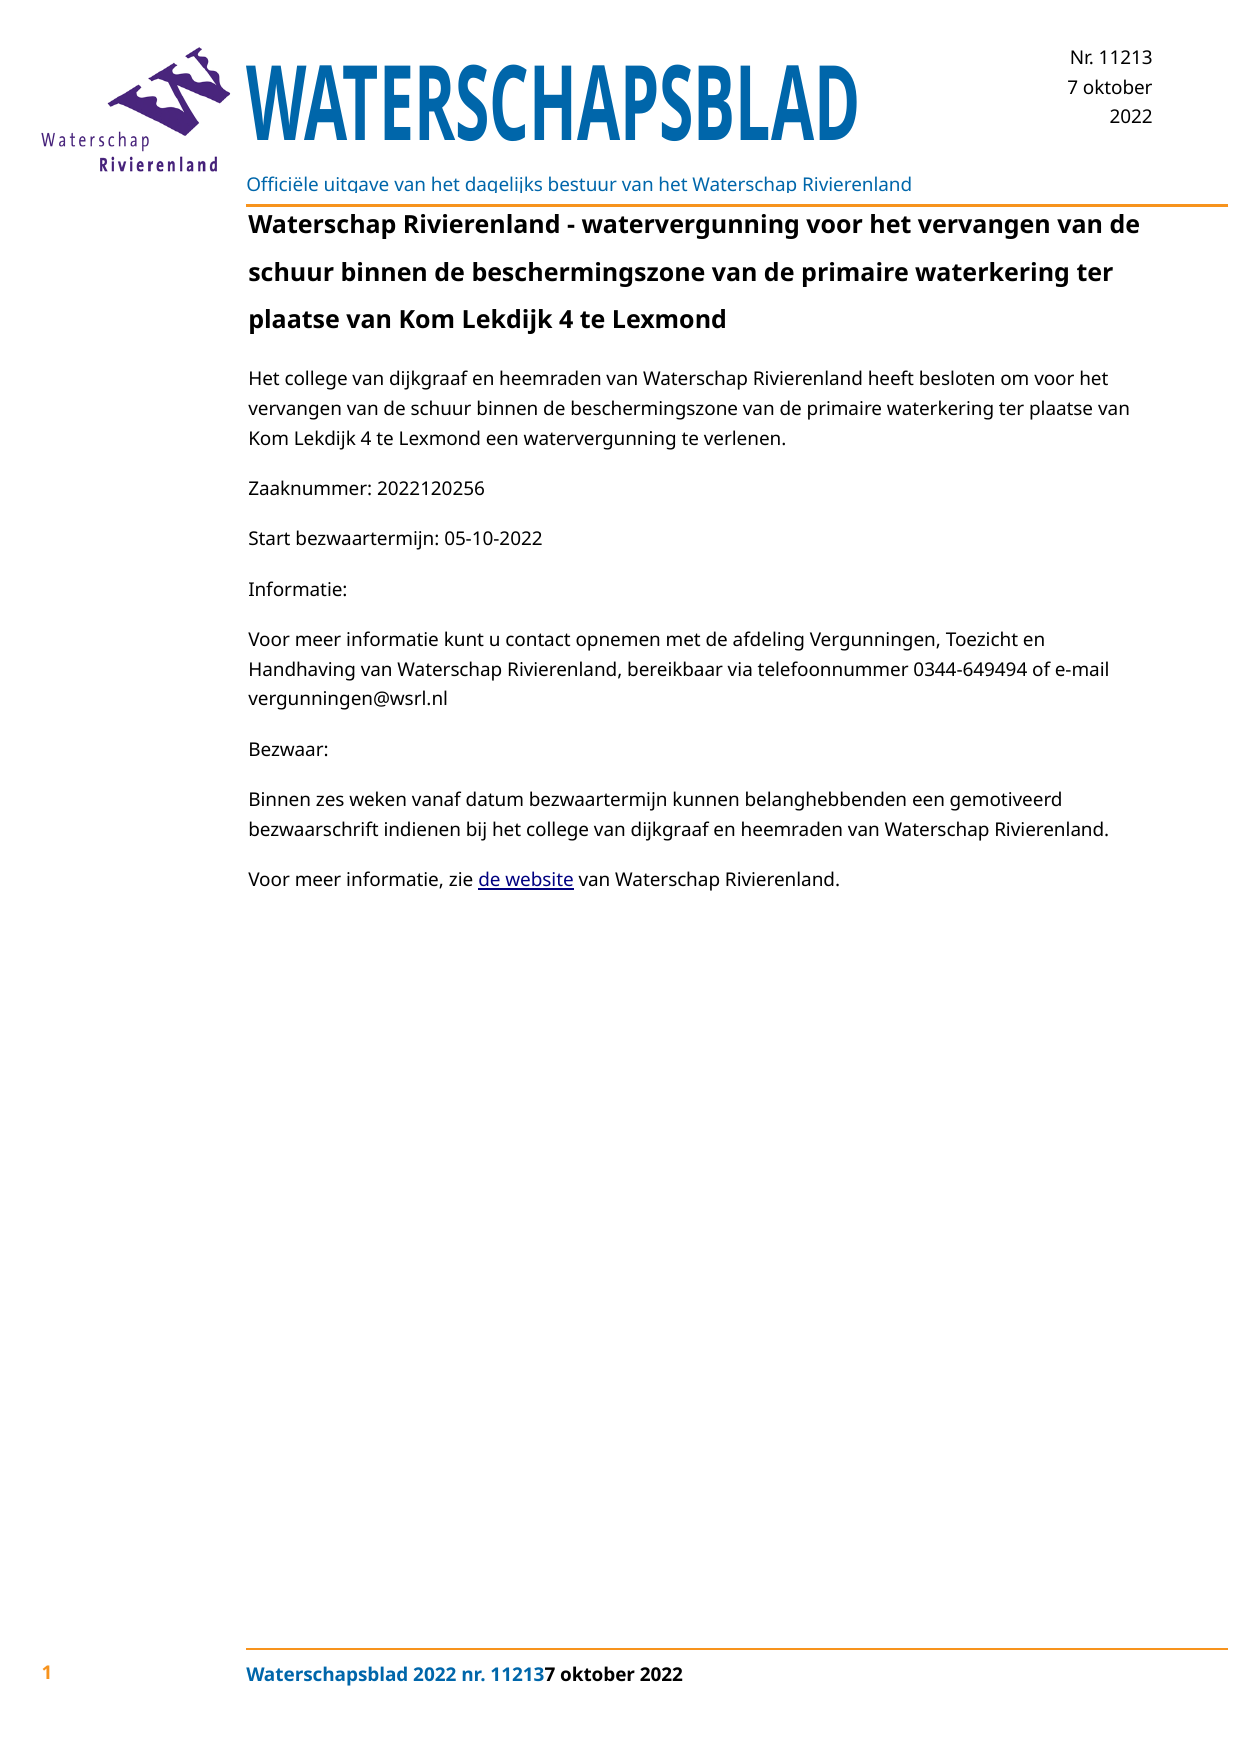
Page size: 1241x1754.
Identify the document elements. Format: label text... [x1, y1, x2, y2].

text Informatie: [248, 576, 1152, 602]
text Zaaknummer: 2022120256 [248, 475, 1152, 501]
text Voor meer informatie kunt u contact opnemen met de afdeling Vergunningen, Toezicht en Handhaving van Waterschap Rivierenland, bereikbaar via telefoonnummer 0344-649494 of e-mail vergunningen@wsrl.nl [248, 626, 1152, 711]
text Voor meer informatie, zie de website van Waterschap Rivierenland. [248, 866, 1152, 892]
picture [41, 47, 231, 172]
text Binnen zes weken vanaf datum bezwaartermijn kunnen belanghebbenden een gemotiveerd bezwaarschrift indienen bij het college van dijkgraaf en heemraden van Waterschap Rivierenland. [248, 786, 1152, 842]
text Het college van dijkgraaf en heemraden van Waterschap Rivierenland heeft besloten om voor het vervangen van de schuur binnen de beschermingszone van de primaire waterkering ter plaatse van Kom Lekdijk 4 te Lexmond een watervergunning te verlenen. [248, 366, 1152, 450]
text Start bezwaartermijn: 05-10-2022 [248, 526, 1152, 551]
text Waterschap Rivierenland - watervergunning voor het vervangen van de schuur binnen de beschermingszone van de primaire waterkering ter plaatse van Kom Lekdijk 4 te Lexmond [248, 207, 1152, 336]
text Bezwaar: [248, 736, 1152, 762]
